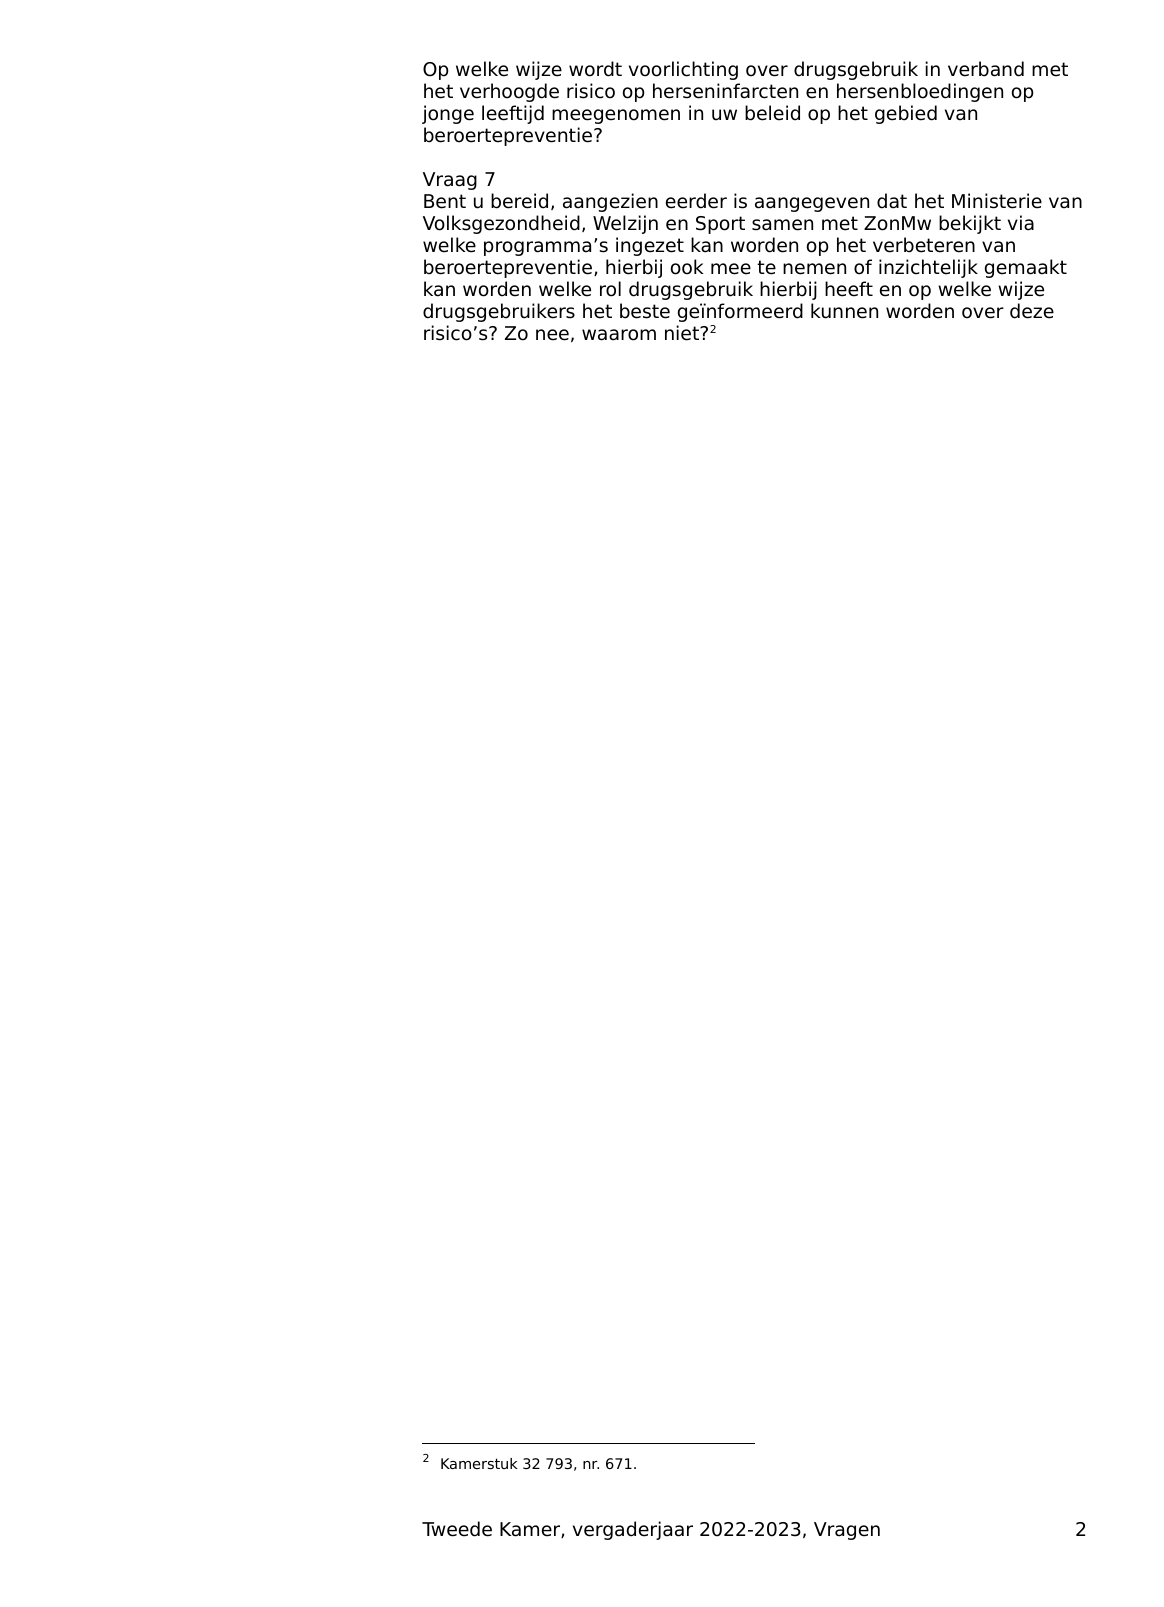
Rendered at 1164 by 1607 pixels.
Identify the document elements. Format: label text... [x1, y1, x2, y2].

text Op welke wijze wordt voorlichting over drugsgebruik in verband met het verhoogde risico op herseninfarcten en hersenbloedingen op jonge leeftijd meegenomen in uw beleid op het gebied van beroertepreventie? [422, 59, 1087, 147]
text Kamerstuk 32 793, nr. 671. [422, 1452, 1087, 1474]
text Bent u bereid, aangezien eerder is aangegeven dat het Ministerie van Volksgezondheid, Welzijn en Sport samen met ZonMw bekijkt via welke programma’s ingezet kan worden op het verbeteren van beroertepreventie, hierbij ook mee te nemen of inzichtelijk gemaakt kan worden welke rol drugsgebruik hierbij heeft en op welke wijze drugsgebruikers het beste geïnformeerd kunnen worden over deze risico’s? Zo nee, waarom niet? [422, 191, 1087, 345]
text Vraag 7 [422, 169, 1087, 191]
